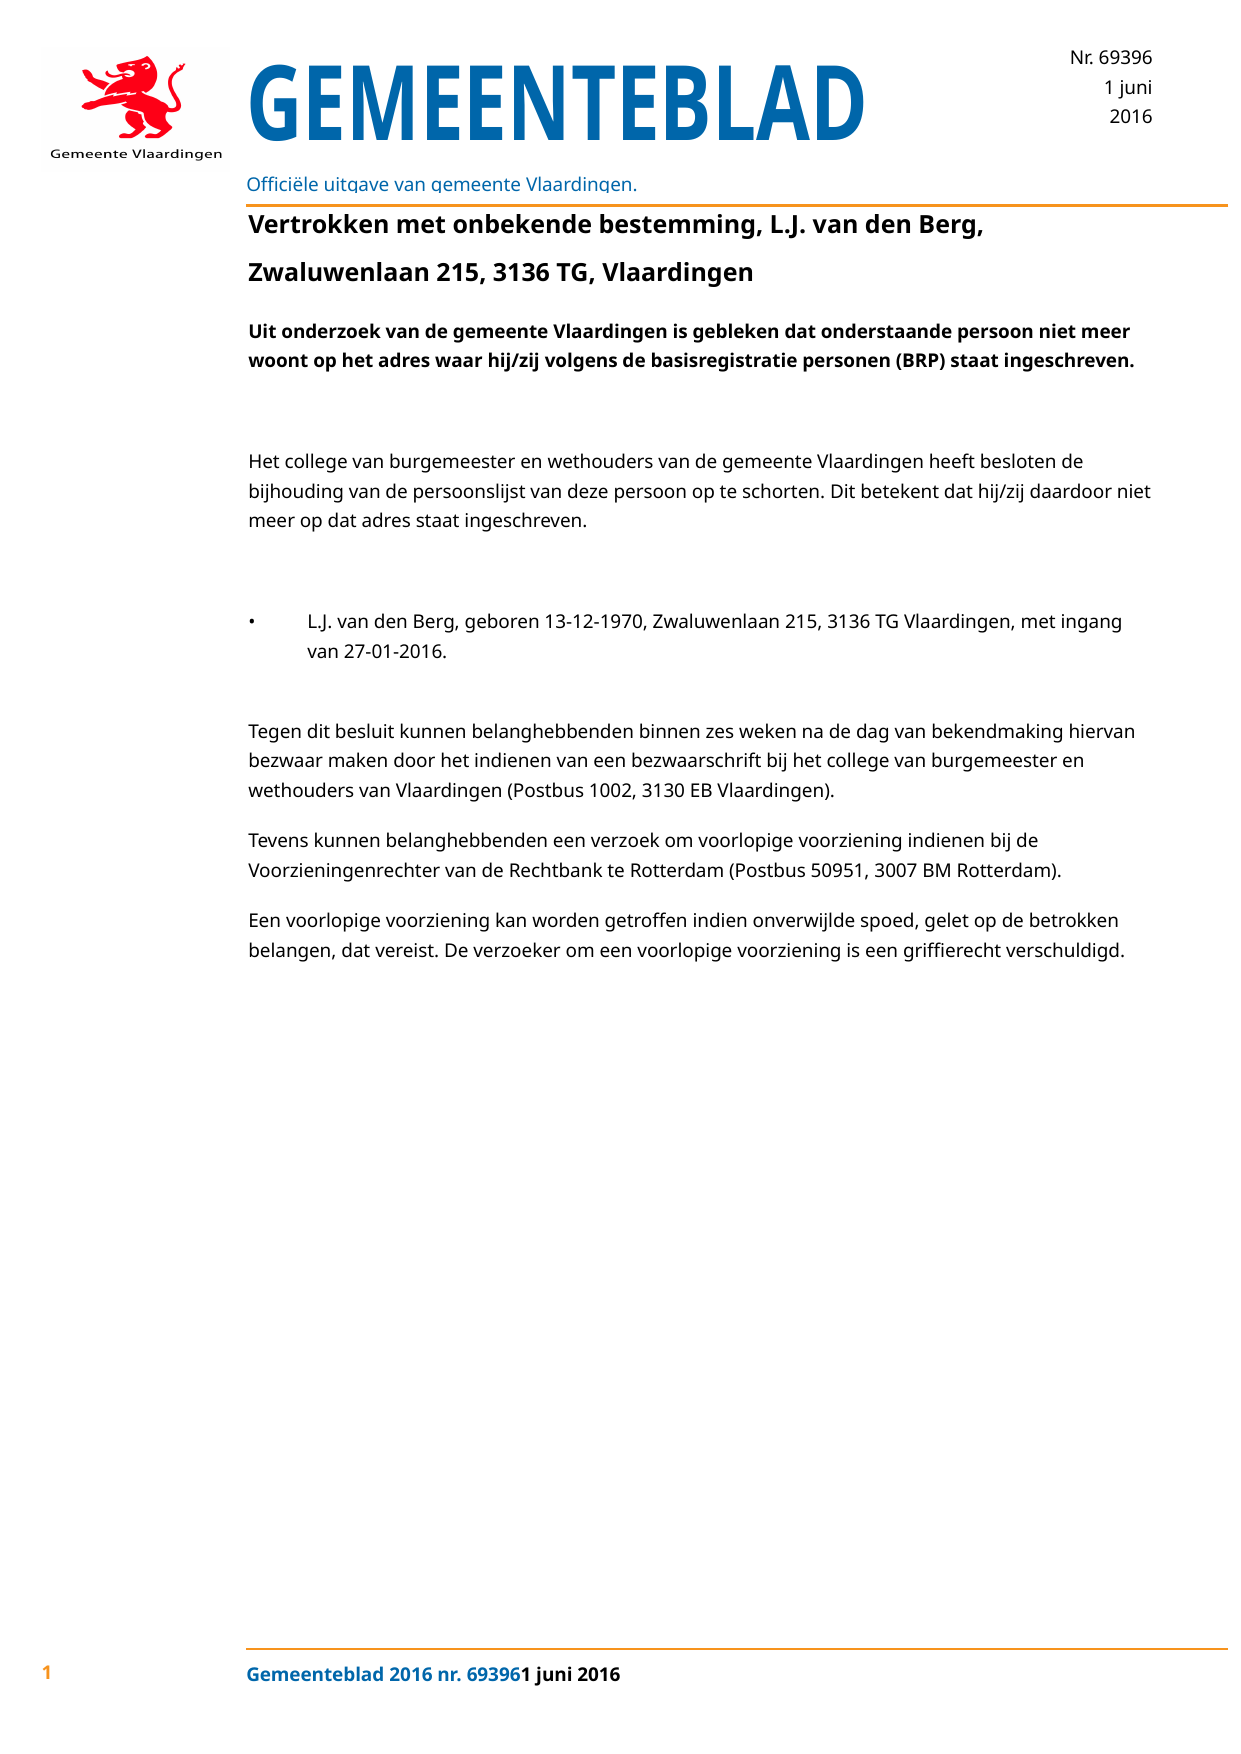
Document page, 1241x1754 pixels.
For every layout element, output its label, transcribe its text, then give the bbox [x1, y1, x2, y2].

text Tevens kunnen belanghebbenden een verzoek om voorlopige voorziening indienen bij de Voorzieningenrechter van de Rechtbank te Rotterdam (Postbus 50951, 3007 BM Rotterdam). [248, 827, 1152, 883]
picture [41, 47, 231, 172]
text Tegen dit besluit kunnen belanghebbenden binnen zes weken na de dag van bekendmaking hiervan bezwaar maken door het indienen van een bezwaarschrift bij het college van burgemeester en wethouders van Vlaardingen (Postbus 1002, 3130 EB Vlaardingen). [248, 718, 1152, 803]
text Uit onderzoek van de gemeente Vlaardingen is gebleken dat onderstaande persoon niet meer woont op het adres waar hij/zij volgens de basisregistratie personen (BRP) staat ingeschreven. [248, 318, 1152, 373]
text Vertrokken met onbekende bestemming, L.J. van den Berg, Zwaluwenlaan 215, 3136 TG, Vlaardingen [248, 207, 1152, 288]
text Een voorlopige voorziening kan worden getroffen indien onverwijlde spoed, gelet op de betrokken belangen, dat vereist. De verzoeker om een voorlopige voorziening is een griffierecht verschuldigd. [248, 907, 1152, 963]
text Het college van burgemeester en wethouders van de gemeente Vlaardingen heeft besloten de bijhouding van de persoonslijst van deze persoon op te schorten. Dit betekent dat hij/zij daardoor niet meer op dat adres staat ingeschreven. [248, 448, 1152, 533]
list L.J. van den Berg, geboren 13-12-1970, Zwaluwenlaan 215, 3136 TG Vlaardingen, met ingang van 27-01-2016. [248, 608, 1152, 664]
